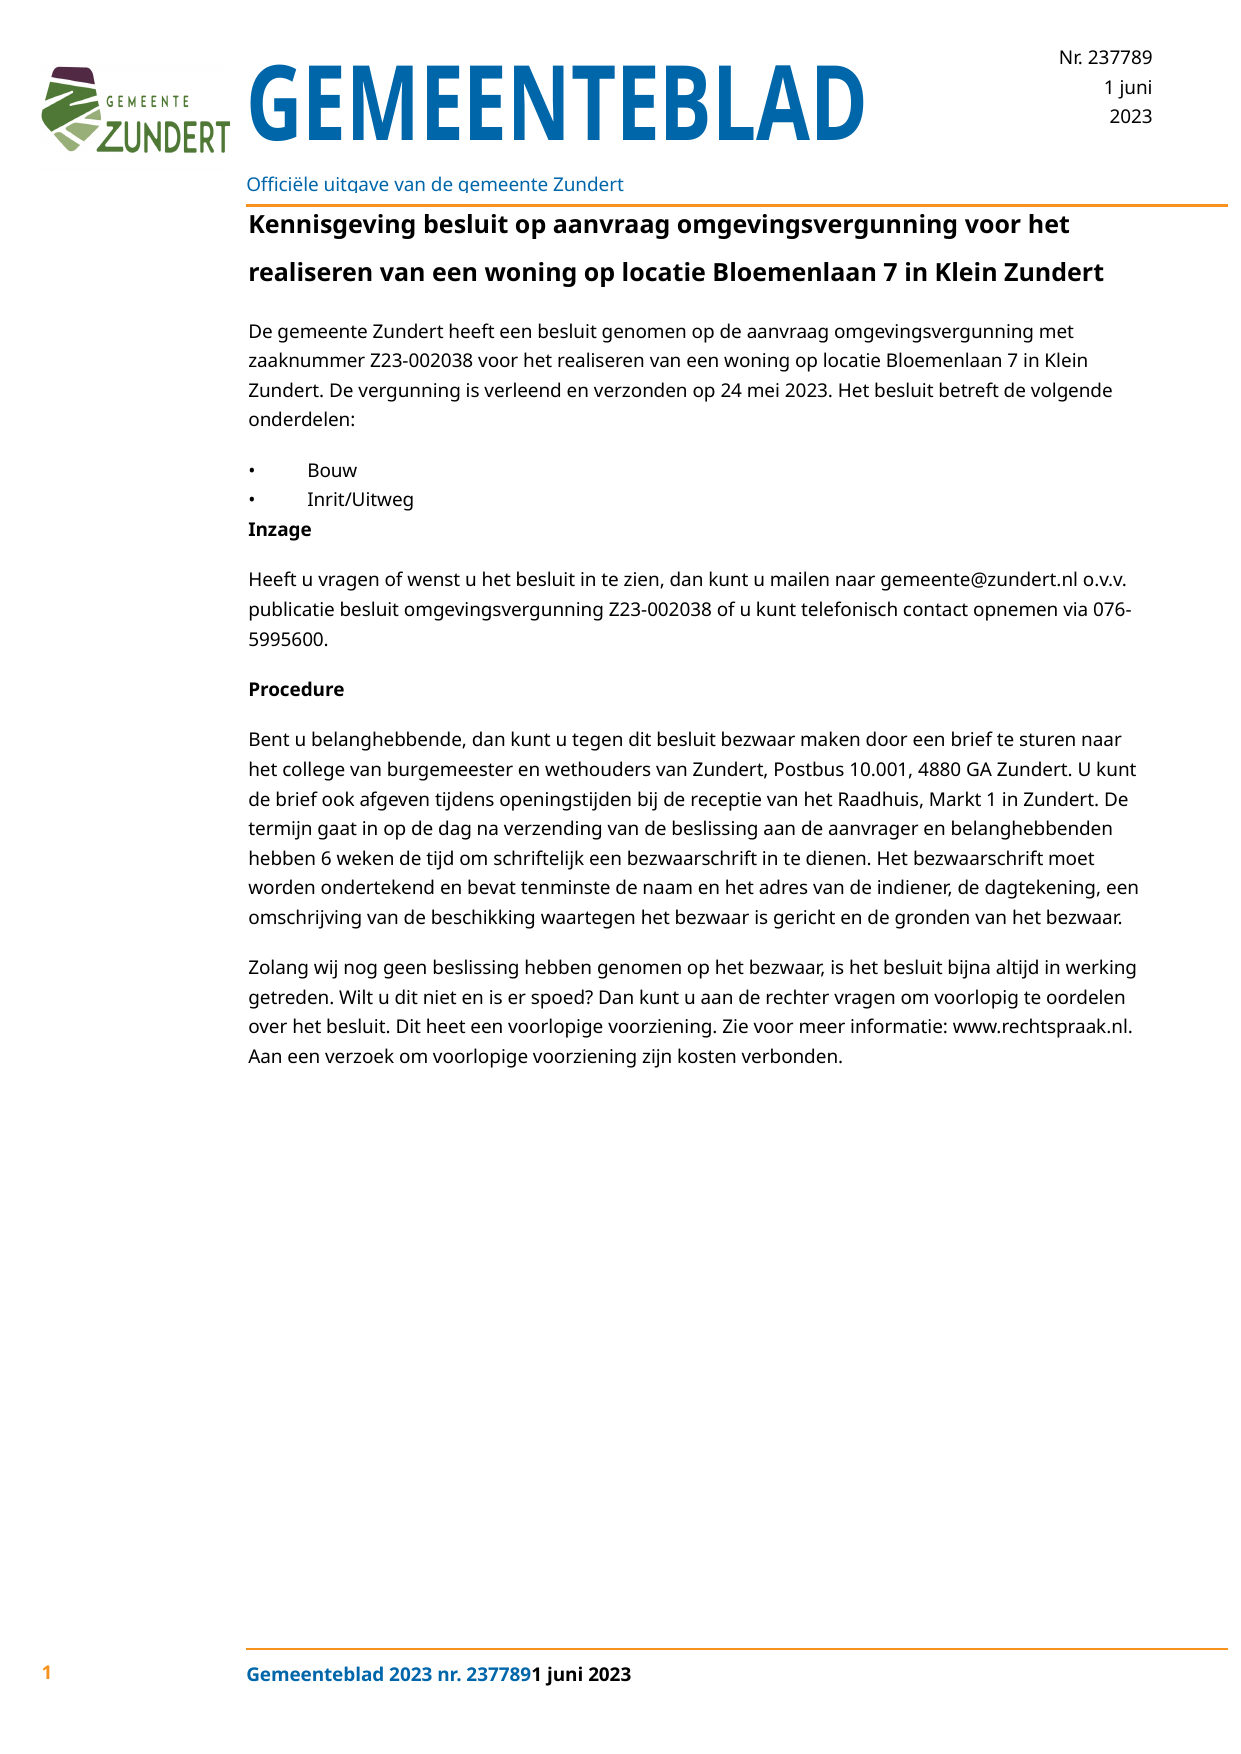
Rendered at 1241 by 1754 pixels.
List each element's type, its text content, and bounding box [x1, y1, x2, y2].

picture [41, 47, 231, 172]
text Procedure [248, 676, 1152, 702]
text Heeft u vragen of wenst u het besluit in te zien, dan kunt u mailen naar gemeente@zundert.nl o.v.v. publicatie besluit omgevingsvergunning Z23-002038 of u kunt telefonisch contact opnemen via 076-5995600. [248, 567, 1152, 652]
list Inrit/Uitweg [248, 487, 1152, 512]
text Zolang wij nog geen beslissing hebben genomen op het bezwaar, is het besluit bijna altijd in werking getreden. Wilt u dit niet en is er spoed? Dan kunt u aan de rechter vragen om voorlopig te oordelen over het besluit. Dit heet een voorlopige voorziening. Zie voor meer informatie: www.rechtspraak.nl. Aan een verzoek om voorlopige voorziening zijn kosten verbonden. [248, 954, 1152, 1069]
text Bent u belanghebbende, dan kunt u tegen dit besluit bezwaar maken door een brief te sturen naar het college van burgemeester en wethouders van Zundert, Postbus 10.001, 4880 GA Zundert. U kunt de brief ook afgeven tijdens openingstijden bij de receptie van het Raadhuis, Markt 1 in Zundert. De termijn gaat in op de dag na verzending van de beslissing aan de aanvrager en belanghebbenden hebben 6 weken de tijd om schriftelijk een bezwaarschrift in te dienen. Het bezwaarschrift moet worden ondertekend en bevat tenminste de naam en het adres van de indiener, de dagtekening, een omschrijving van de beschikking waartegen het bezwaar is gericht en de gronden van het bezwaar. [248, 727, 1152, 930]
text De gemeente Zundert heeft een besluit genomen op de aanvraag omgevingsvergunning met zaaknummer Z23-002038 voor het realiseren van een woning op locatie Bloemenlaan 7 in Klein Zundert. De vergunning is verleend en verzonden op 24 mei 2023. Het besluit betreft de volgende onderdelen: [248, 318, 1152, 432]
text Kennisgeving besluit op aanvraag omgevingsvergunning voor het realiseren van een woning op locatie Bloemenlaan 7 in Klein Zundert [248, 207, 1152, 288]
list Bouw [248, 457, 1152, 483]
text Inzage [248, 516, 1152, 542]
